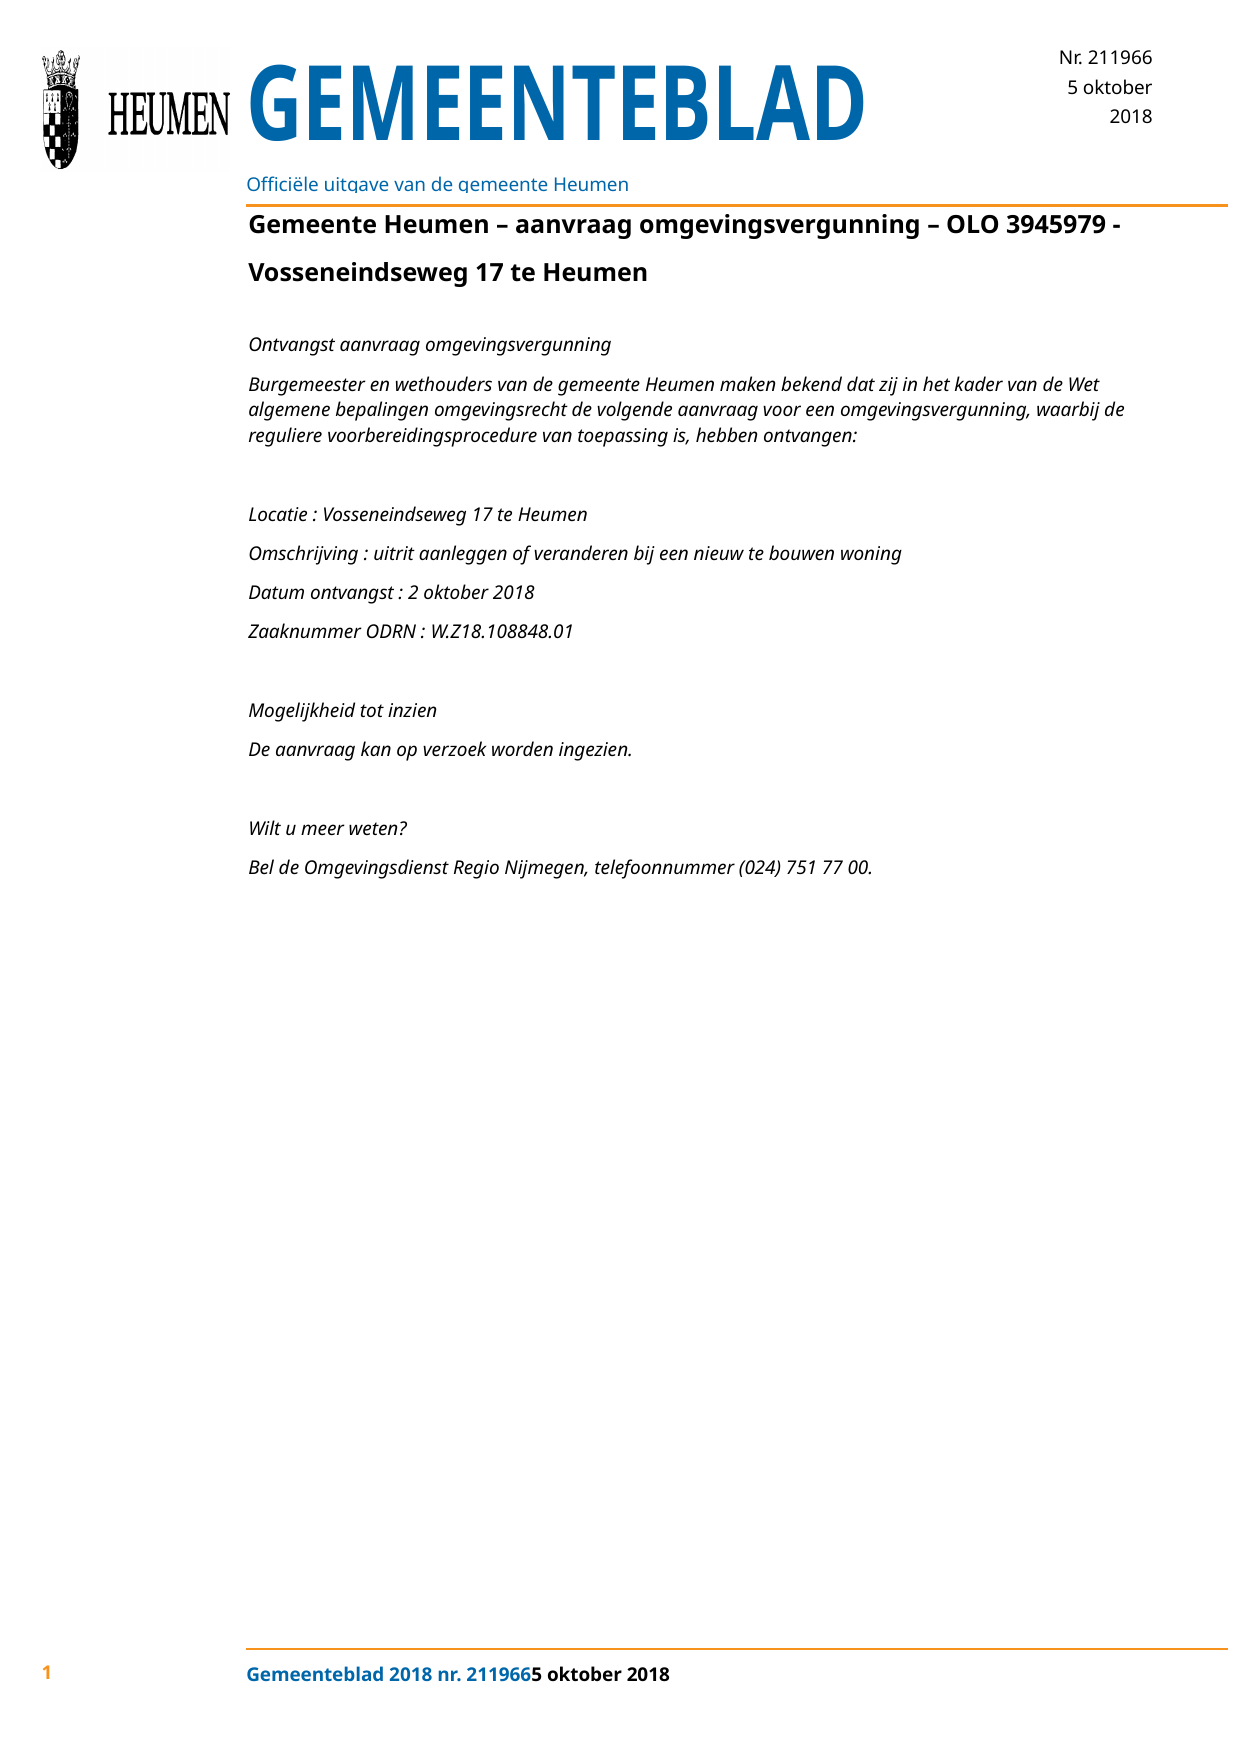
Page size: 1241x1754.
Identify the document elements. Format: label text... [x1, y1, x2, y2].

text Zaaknummer ODRN : W.Z18.108848.01 [248, 618, 1152, 644]
text Locatie : Vosseneindseweg 17 te Heumen [248, 501, 1152, 526]
text Gemeente Heumen – aanvraag omgevingsvergunning – OLO 3945979 - Vosseneindseweg 17 te Heumen [248, 207, 1152, 288]
picture [41, 47, 231, 172]
text Ontvangst aanvraag omgevingsvergunning [248, 331, 1152, 357]
text De aanvraag kan op verzoek worden ingezien. [248, 736, 1152, 762]
text Mogelijkheid tot inzien [248, 697, 1152, 723]
text Wilt u meer weten? [248, 815, 1152, 841]
text Datum ontvangst : 2 oktober 2018 [248, 579, 1152, 605]
text Burgemeester en wethouders van de gemeente Heumen maken bekend dat zij in het kader van de Wet algemene bepalingen omgevingsrecht de volgende aanvraag voor een omgevingsvergunning, waarbij de reguliere voorbereidingsprocedure van toepassing is, hebben ontvangen: [248, 371, 1152, 448]
text Omschrijving : uitrit aanleggen of veranderen bij een nieuw te bouwen woning [248, 540, 1152, 566]
text Bel de Omgevingsdienst Regio Nijmegen, telefoonnummer (024) 751 77 00. [248, 854, 1152, 880]
